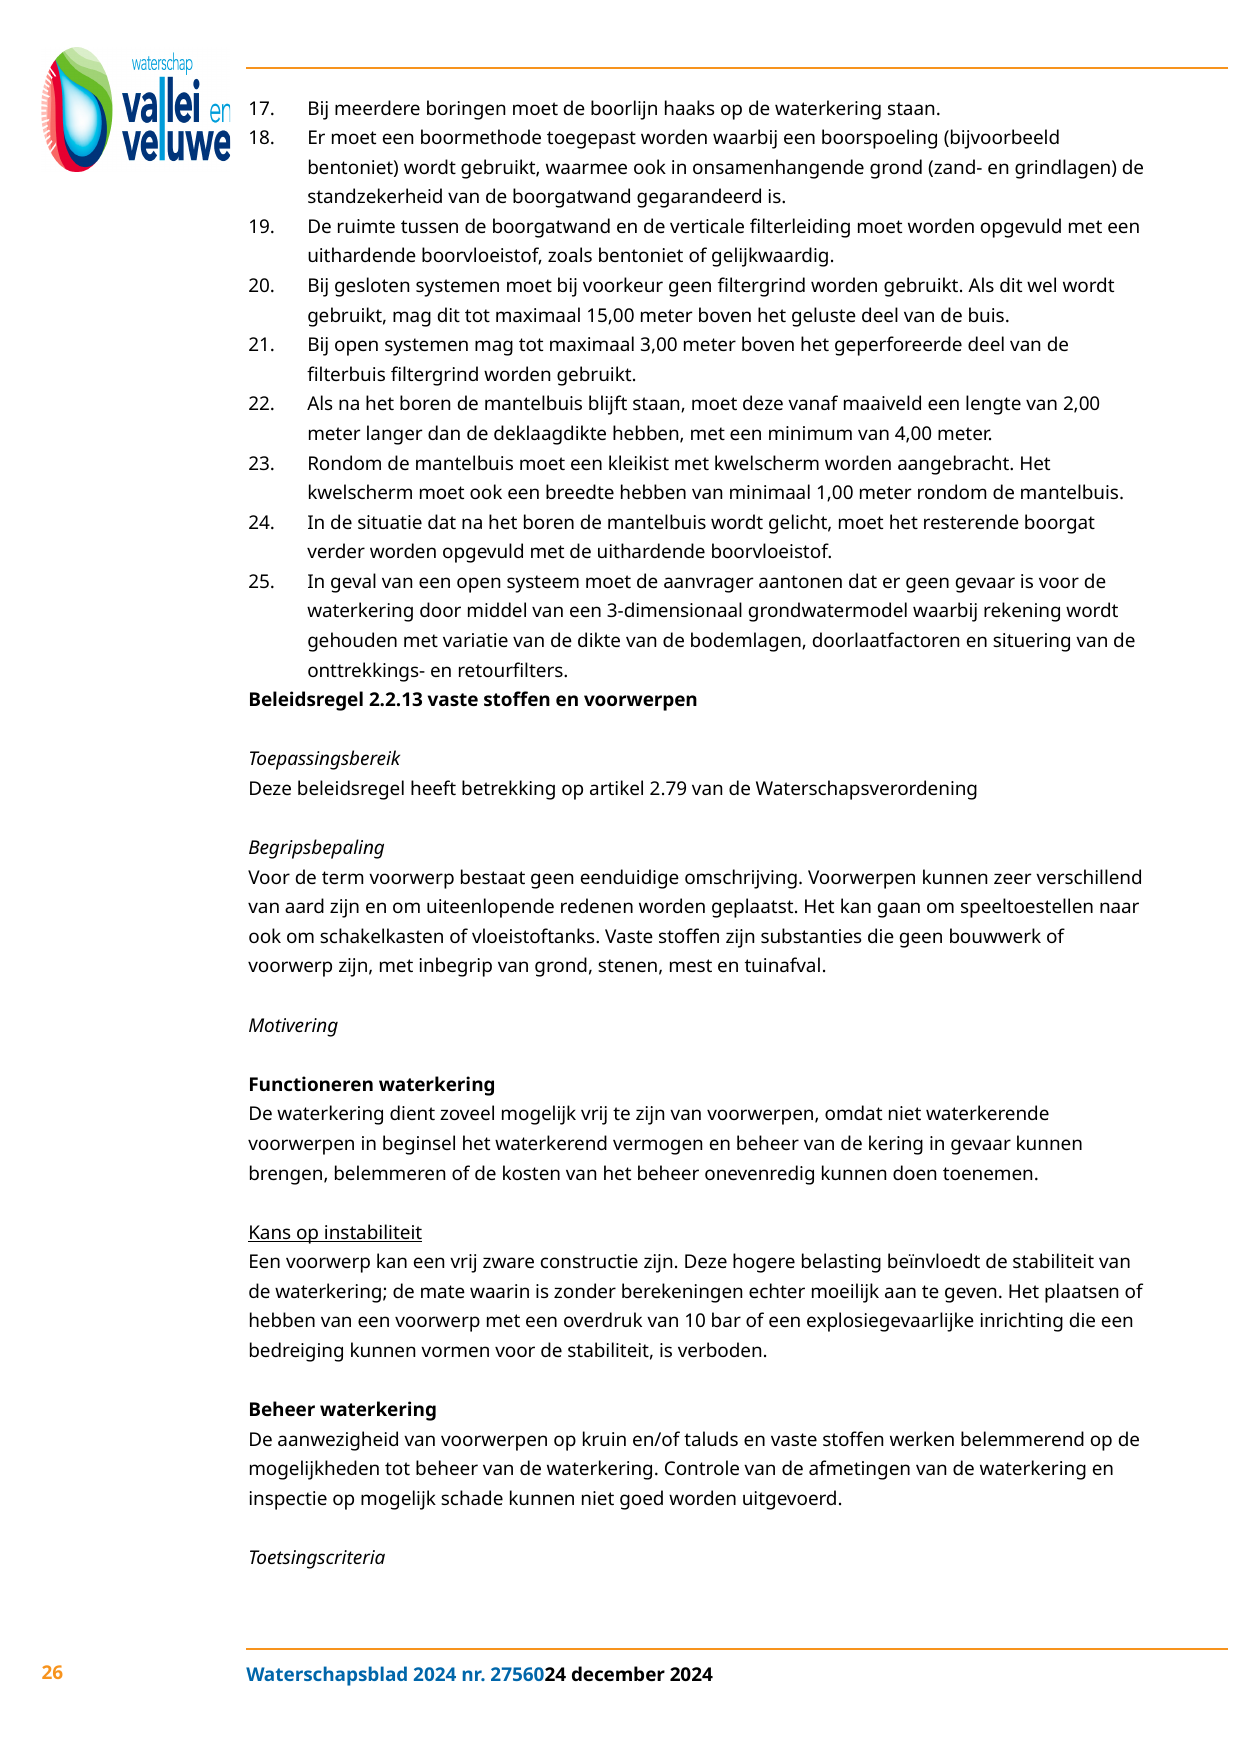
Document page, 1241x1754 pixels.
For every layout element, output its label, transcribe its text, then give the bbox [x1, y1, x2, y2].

list Bij gesloten systemen moet bij voorkeur geen filtergrind worden gebruikt. Als dit wel wordt gebruikt, mag dit tot maximaal 15,00 meter boven het geluste deel van de buis. [248, 272, 1152, 328]
list De ruimte tussen de boorgatwand en de verticale filterleiding moet worden opgevuld met een uithardende boorvloeistof, zoals bentoniet of gelijkwaardig. [248, 213, 1152, 268]
text Beleidsregel 2.2.13 vaste stoffen en voorwerpen [248, 686, 1152, 712]
text Voor de term voorwerp bestaat geen eenduidige omschrijving. Voorwerpen kunnen zeer verschillend van aard zijn en om uiteenlopende redenen worden geplaatst. Het kan gaan om speeltoestellen naar ook om schakelkasten of vloeistoftanks. Vaste stoffen zijn substanties die geen bouwwerk of voorwerp zijn, met inbegrip van grond, stenen, mest en tuinafval. [248, 864, 1152, 978]
text Beheer waterkering [248, 1396, 1152, 1422]
list Rondom de mantelbuis moet een kleikist met kwelscherm worden aangebracht. Het kwelscherm moet ook een breedte hebben van minimaal 1,00 meter rondom de mantelbuis. [248, 450, 1152, 505]
text Deze beleidsregel heeft betrekking op artikel 2.79 van de Waterschapsverordening [248, 775, 1152, 801]
list Er moet een boormethode toegepast worden waarbij een boorspoeling (bijvoorbeeld bentoniet) wordt gebruikt, waarmee ook in onsamenhangende grond (zand- en grindlagen) de standzekerheid van de boorgatwand gegarandeerd is. [248, 124, 1152, 209]
text Een voorwerp kan een vrij zware constructie zijn. Deze hogere belasting beïnvloedt de stabiliteit van de waterkering; de mate waarin is zonder berekeningen echter moeilijk aan te geven. Het plaatsen of hebben van een voorwerp met een overdruk van 10 bar of een explosiegevaarlijke inrichting die een bedreiging kunnen vormen voor de stabiliteit, is verboden. [248, 1248, 1152, 1363]
text Begripsbepaling [248, 834, 1152, 860]
text Kans op instabiliteit [248, 1219, 1152, 1245]
list In geval van een open systeem moet de aanvrager aantonen dat er geen gevaar is voor de waterkering door middel van een 3-dimensionaal grondwatermodel waarbij rekening wordt gehouden met variatie van de dikte van de bodemlagen, doorlaatfactoren en situering van de onttrekkings- en retourfilters. [248, 568, 1152, 683]
list Bij meerdere boringen moet de boorlijn haaks op de waterkering staan. [248, 95, 1152, 121]
text De waterkering dient zoveel mogelijk vrij te zijn van voorwerpen, omdat niet waterkerende voorwerpen in beginsel het waterkerend vermogen en beheer van de kering in gevaar kunnen brengen, belemmeren of de kosten van het beheer onevenredig kunnen doen toenemen. [248, 1101, 1152, 1186]
text Toepassingsbereik [248, 746, 1152, 771]
list Bij open systemen mag tot maximaal 3,00 meter boven het geperforeerde deel van de filterbuis filtergrind worden gebruikt. [248, 331, 1152, 387]
picture [41, 47, 231, 172]
text Functioneren waterkering [248, 1071, 1152, 1097]
text De aanwezigheid van voorwerpen op kruin en/of taluds en vaste stoffen werken belemmerend op de mogelijkheden tot beheer van de waterkering. Controle van de afmetingen van de waterkering en inspectie op mogelijk schade kunnen niet goed worden uitgevoerd. [248, 1426, 1152, 1511]
text Toetsingscriteria [248, 1544, 1152, 1570]
list In de situatie dat na het boren de mantelbuis wordt gelicht, moet het resterende boorgat verder worden opgevuld met de uithardende boorvloeistof. [248, 509, 1152, 564]
list Als na het boren de mantelbuis blijft staan, moet deze vanaf maaiveld een lengte van 2,00 meter langer dan de deklaagdikte hebben, met een minimum van 4,00 meter. [248, 391, 1152, 446]
text Motivering [248, 1012, 1152, 1038]
